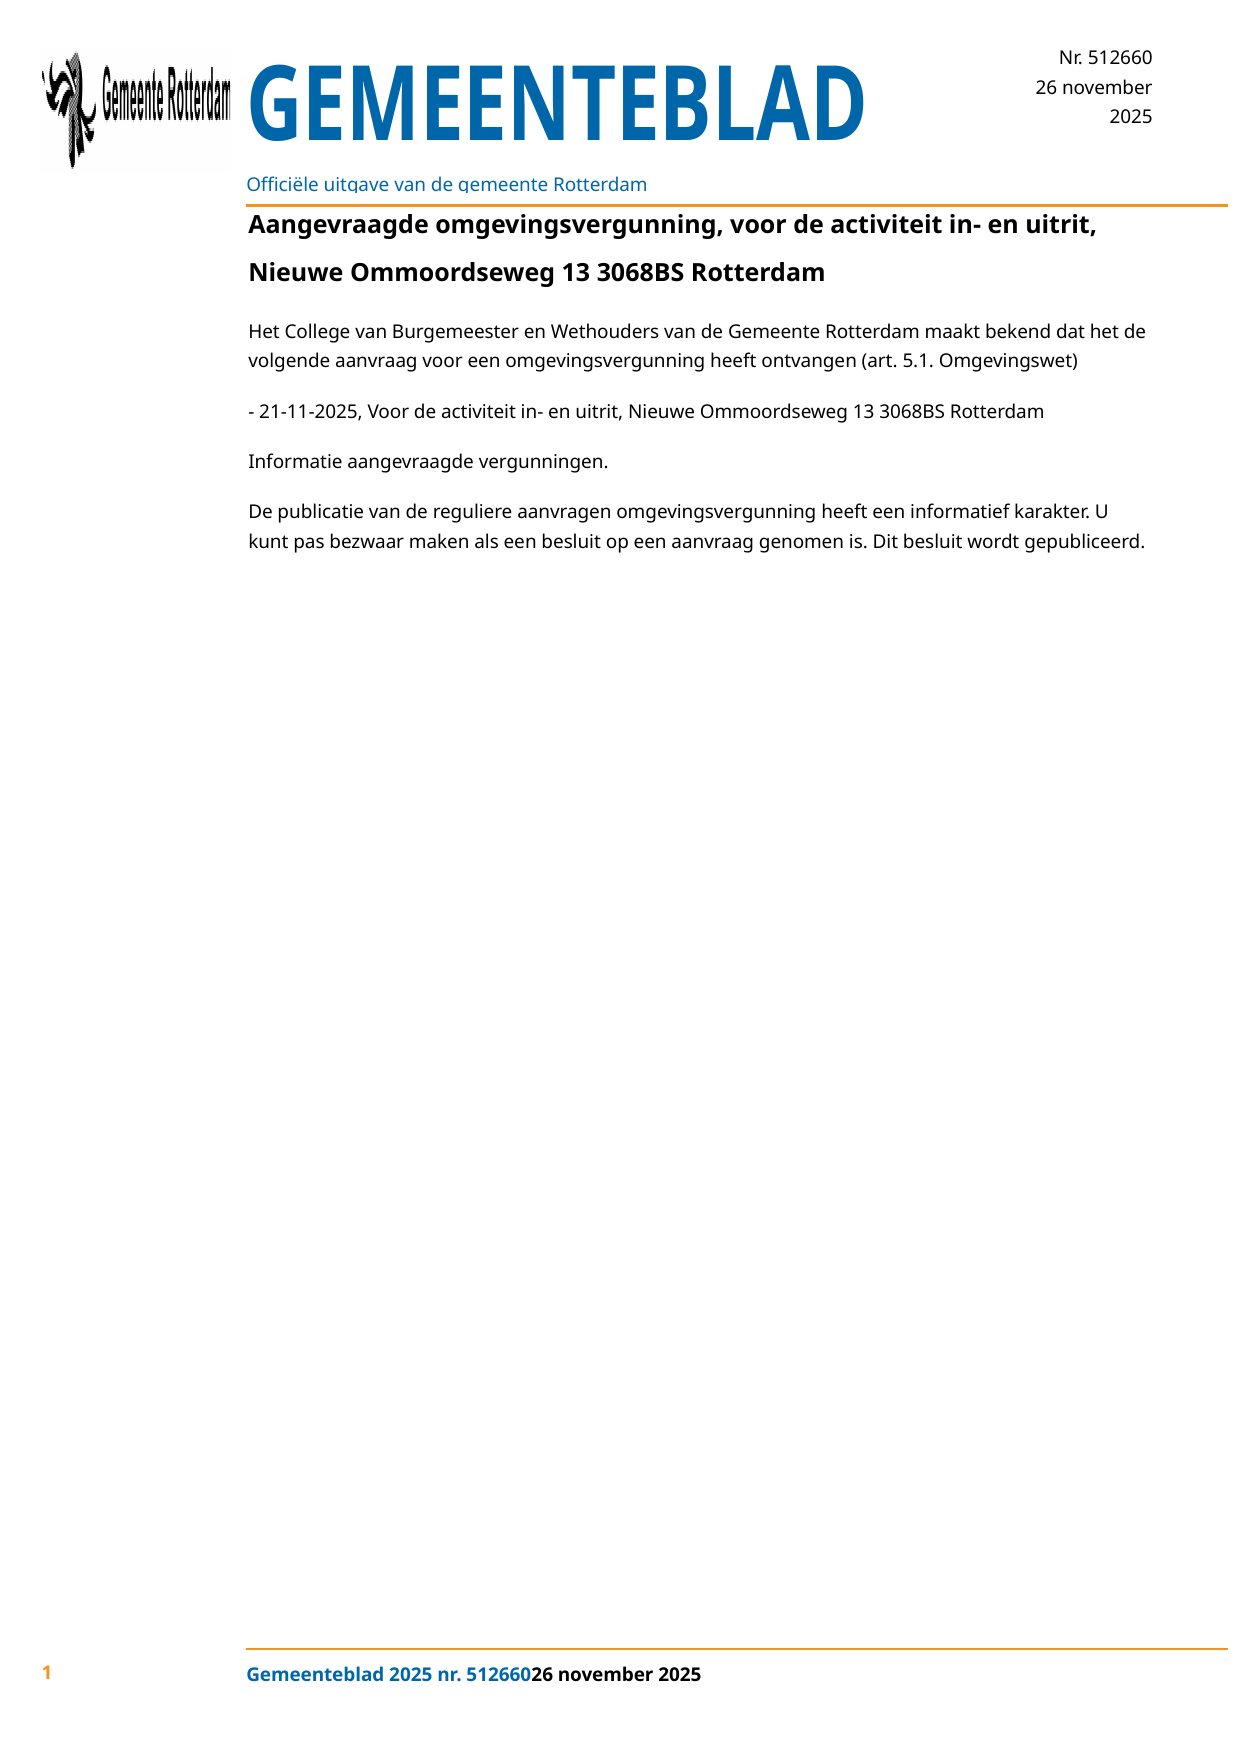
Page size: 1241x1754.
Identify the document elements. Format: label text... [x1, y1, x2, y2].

text De publicatie van de reguliere aanvragen omgevingsvergunning heeft een informatief karakter. U kunt pas bezwaar maken als een besluit op een aanvraag genomen is. Dit besluit wordt gepubliceerd. [248, 499, 1152, 554]
text Het College van Burgemeester en Wethouders van de Gemeente Rotterdam maakt bekend dat het de volgende aanvraag voor een omgevingsvergunning heeft ontvangen (art. 5.1. Omgevingswet) [248, 318, 1152, 373]
text - 21-11-2025, Voor de activiteit in- en uitrit, Nieuwe Ommoordseweg 13 3068BS Rotterdam [248, 398, 1152, 424]
text Informatie aangevraagde vergunningen. [248, 448, 1152, 474]
text Aangevraagde omgevingsvergunning, voor de activiteit in- en uitrit, Nieuwe Ommoordseweg 13 3068BS Rotterdam [248, 207, 1152, 288]
picture [41, 47, 231, 172]
